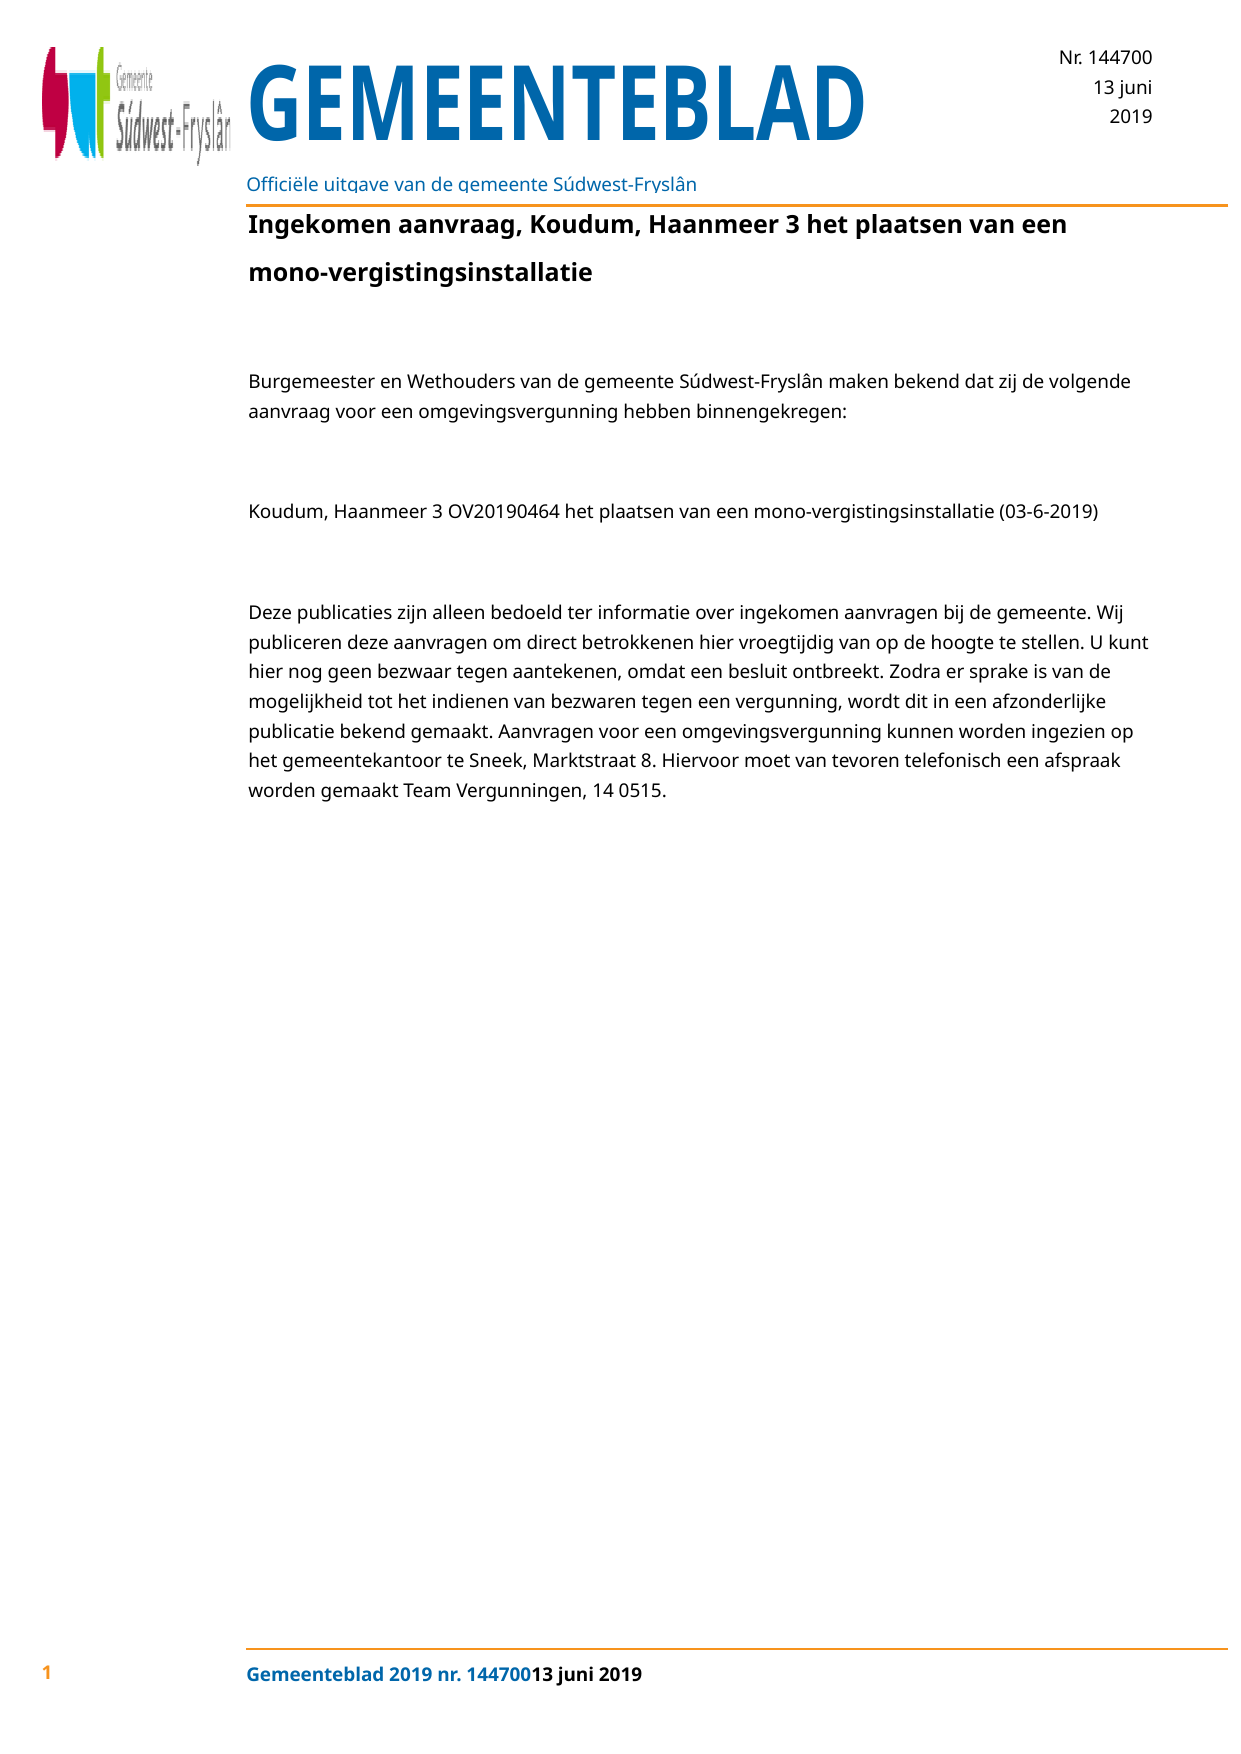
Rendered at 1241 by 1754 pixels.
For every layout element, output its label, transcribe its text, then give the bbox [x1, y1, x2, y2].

text Koudum, Haanmeer 3 OV20190464 het plaatsen van een mono-vergistingsinstallatie (03-6-2019) [248, 499, 1152, 524]
picture [41, 47, 231, 172]
text Burgemeester en Wethouders van de gemeente Súdwest-Fryslân maken bekend dat zij de volgende aanvraag voor een omgevingsvergunning hebben binnengekregen: [248, 368, 1152, 424]
text Ingekomen aanvraag, Koudum, Haanmeer 3 het plaatsen van een mono-vergistingsinstallatie [248, 207, 1152, 288]
text Deze publicaties zijn alleen bedoeld ter informatie over ingekomen aanvragen bij de gemeente. Wij publiceren deze aanvragen om direct betrokkenen hier vroegtijdig van op de hoogte te stellen. U kunt hier nog geen bezwaar tegen aantekenen, omdat een besluit ontbreekt. Zodra er sprake is van de mogelijkheid tot het indienen van bezwaren tegen een vergunning, wordt dit in een afzonderlijke publicatie bekend gemaakt. Aanvragen voor een omgevingsvergunning kunnen worden ingezien op het gemeentekantoor te Sneek, Marktstraat 8. Hiervoor moet van tevoren telefonisch een afspraak worden gemaakt Team Vergunningen, 14 0515. [248, 599, 1152, 803]
